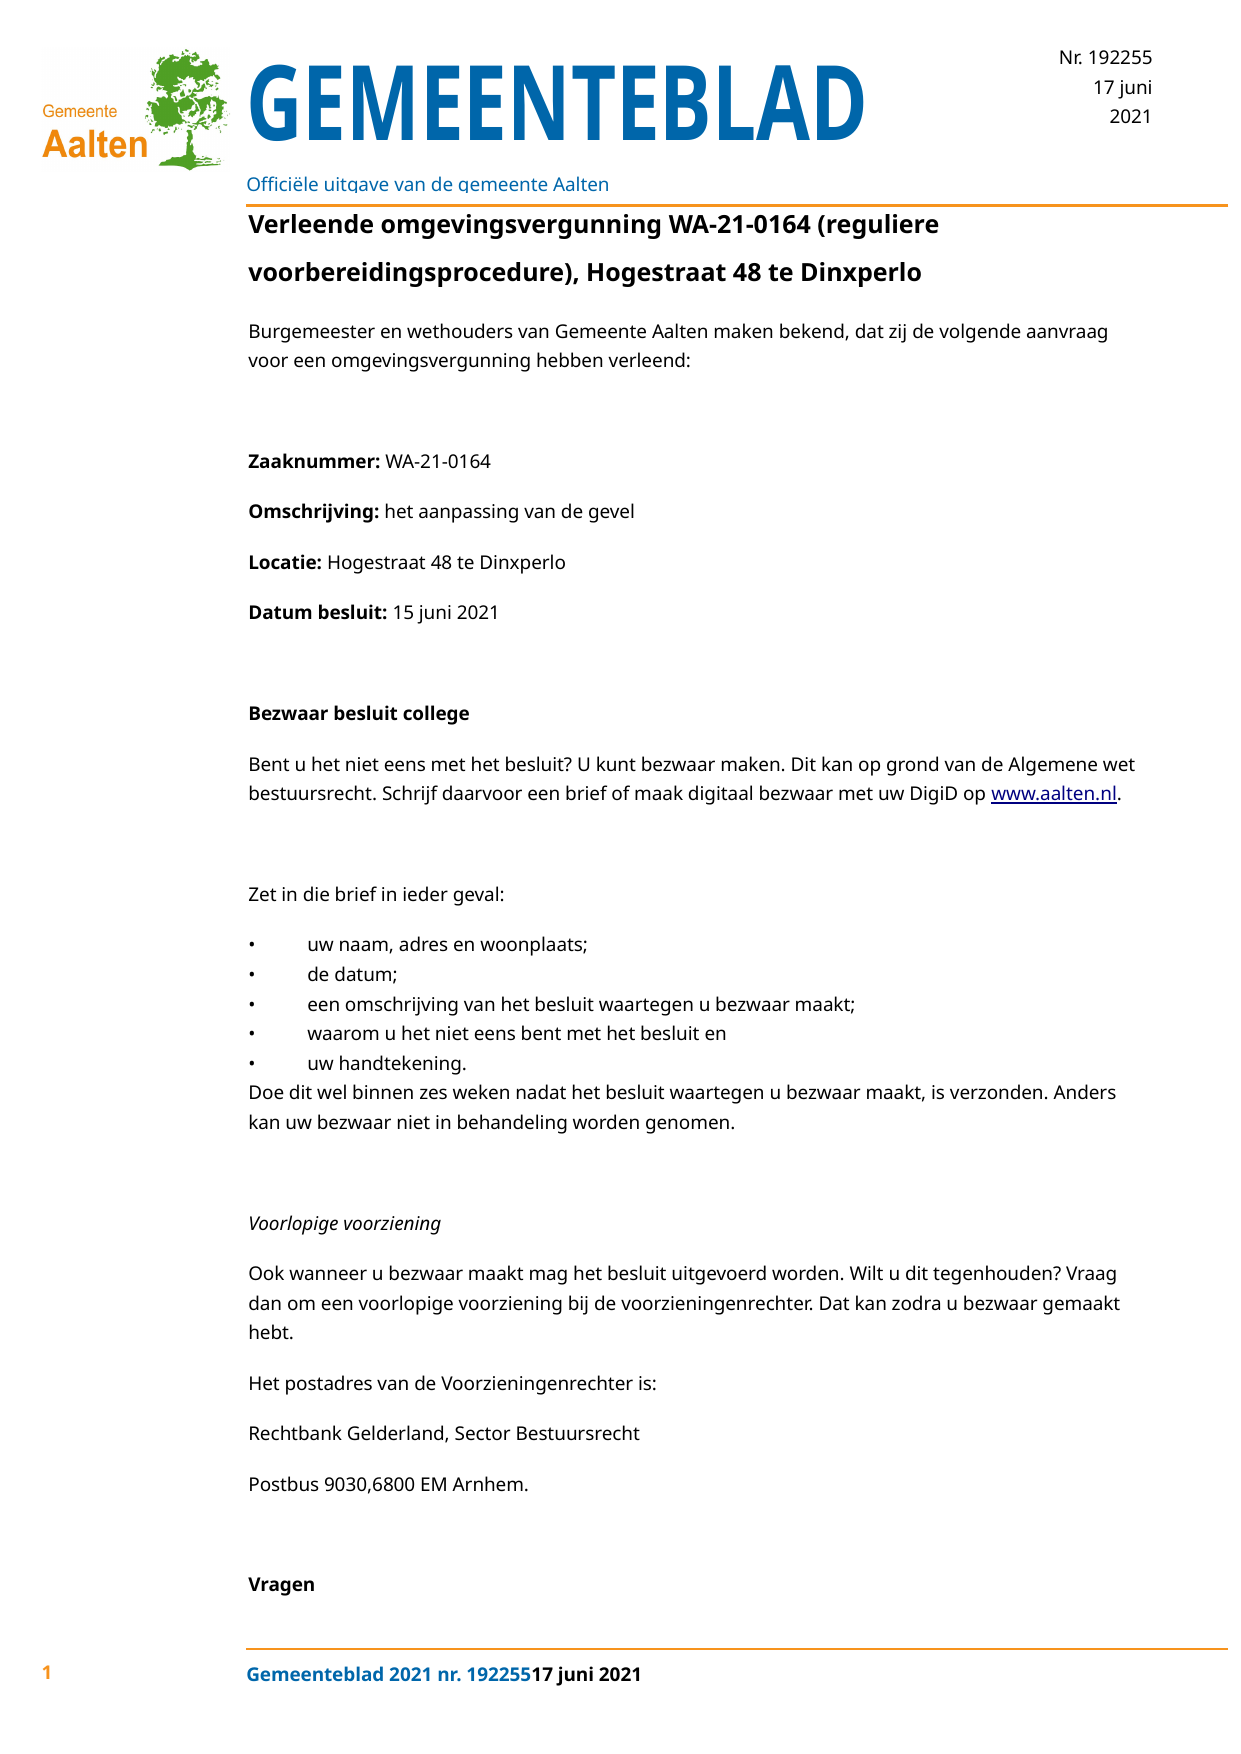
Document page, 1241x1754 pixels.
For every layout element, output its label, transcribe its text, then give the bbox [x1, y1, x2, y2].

text Het postadres van de Voorzieningenrechter is: [248, 1370, 1152, 1396]
list uw handtekening. [248, 1050, 1152, 1076]
text Voorlopige voorziening [248, 1210, 1152, 1236]
list een omschrijving van het besluit waartegen u bezwaar maakt; [248, 991, 1152, 1017]
text Verleende omgevingsvergunning WA-21-0164 (reguliere voorbereidingsprocedure), Hogestraat 48 te Dinxperlo [248, 207, 1152, 288]
text Bent u het niet eens met het besluit? U kunt bezwaar maken. Dit kan op grond van de Algemene wet bestuursrecht. Schrijf daarvoor een brief of maak digitaal bezwaar met uw DigiD op www.aalten.nl. [248, 751, 1152, 806]
text Zaaknummer: WA-21-0164 [248, 448, 1152, 474]
text Rechtbank Gelderland, Sector Bestuursrecht [248, 1420, 1152, 1446]
text Locatie: Hogestraat 48 te Dinxperlo [248, 549, 1152, 575]
picture [41, 47, 231, 172]
list uw naam, adres en woonplaats; [248, 932, 1152, 957]
text Bezwaar besluit college [248, 700, 1152, 726]
text Zet in die brief in ieder geval: [248, 881, 1152, 907]
text Ook wanneer u bezwaar maakt mag het besluit uitgevoerd worden. Wilt u dit tegenhouden? Vraag dan om een voorlopige voorziening bij de voorzieningenrechter. Dat kan zodra u bezwaar gemaakt hebt. [248, 1260, 1152, 1345]
list de datum; [248, 961, 1152, 987]
text Burgemeester en wethouders van Gemeente Aalten maken bekend, dat zij de volgende aanvraag voor een omgevingsvergunning hebben verleend: [248, 318, 1152, 373]
text Datum besluit: 15 juni 2021 [248, 599, 1152, 625]
text Omschrijving: het aanpassing van de gevel [248, 499, 1152, 524]
text Doe dit wel binnen zes weken nadat het besluit waartegen u bezwaar maakt, is verzonden. Anders kan uw bezwaar niet in behandeling worden genomen. [248, 1079, 1152, 1135]
text Postbus 9030,6800 EM Arnhem. [248, 1471, 1152, 1497]
text Vragen [248, 1572, 1152, 1597]
list waarom u het niet eens bent met het besluit en [248, 1020, 1152, 1046]
